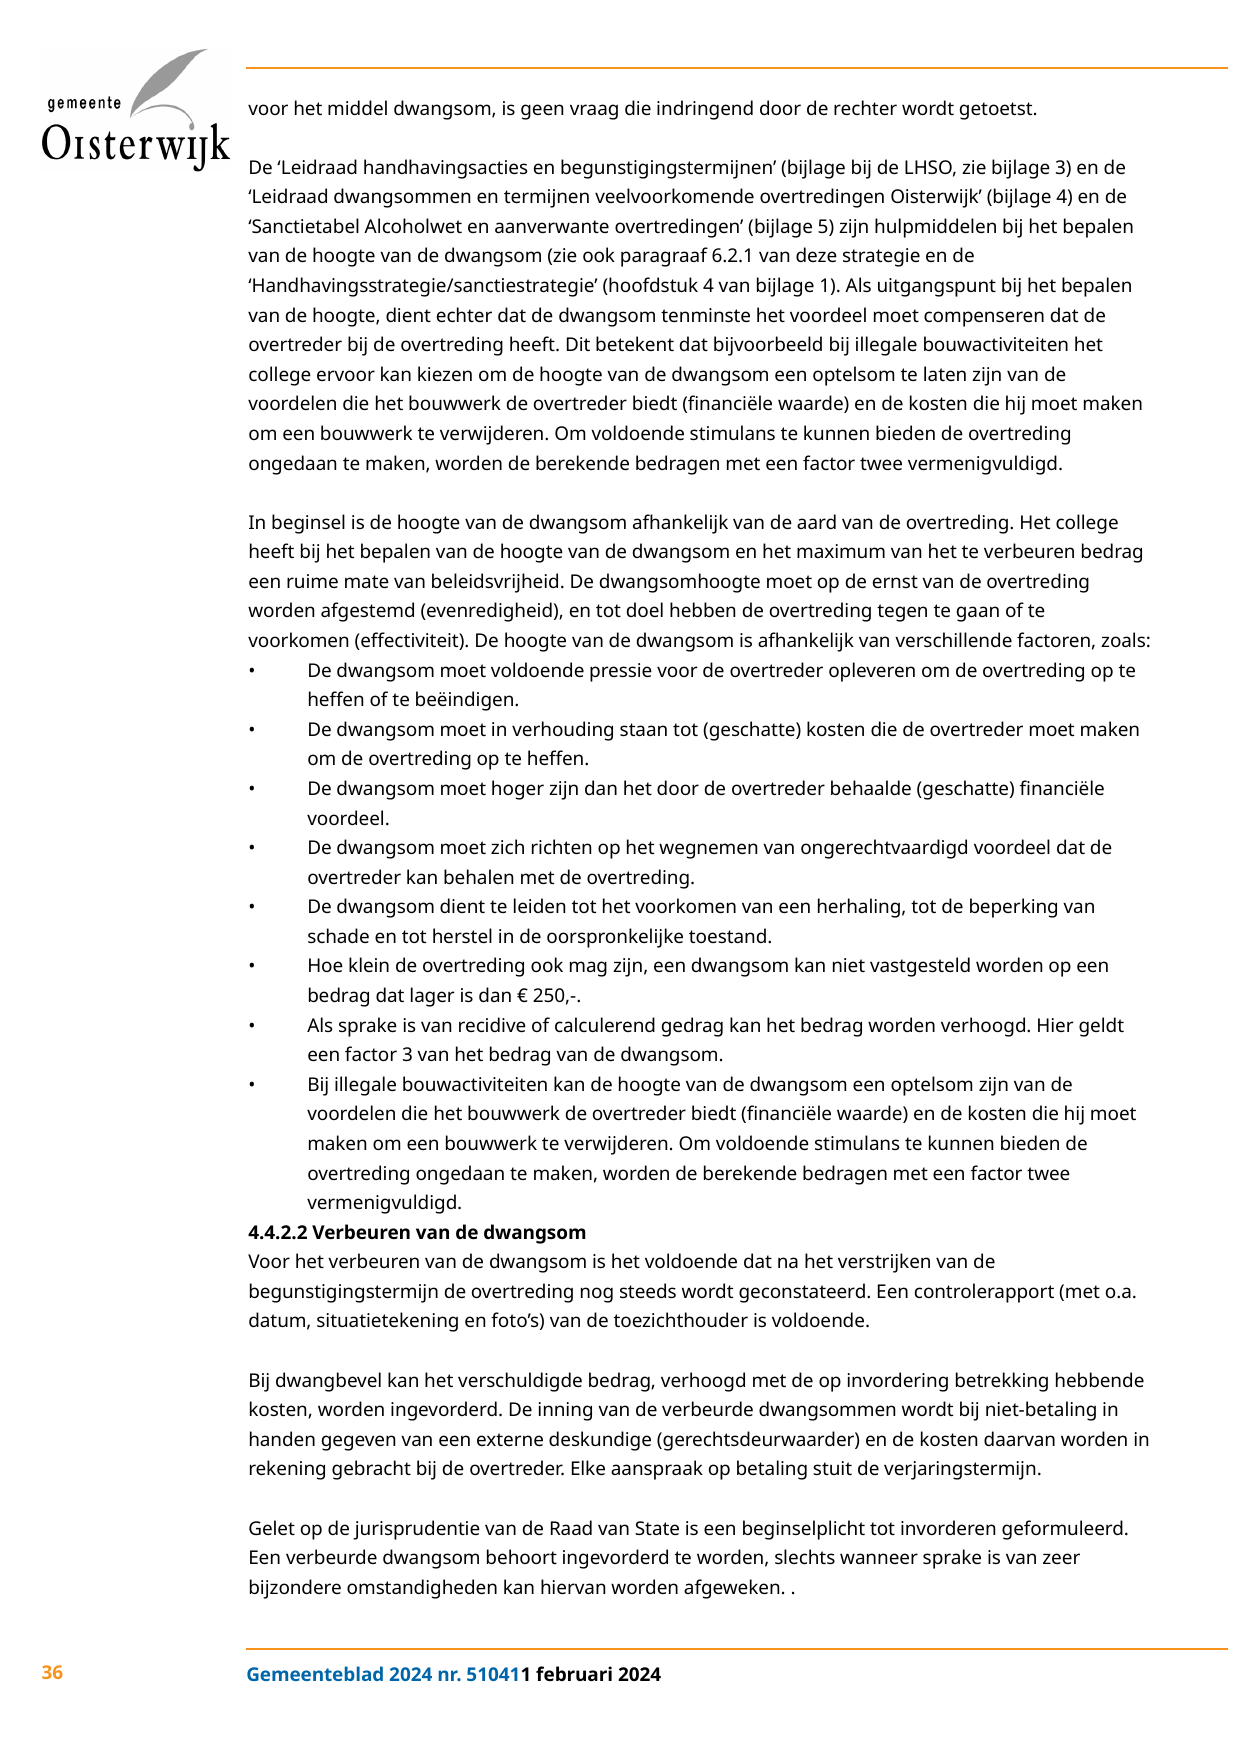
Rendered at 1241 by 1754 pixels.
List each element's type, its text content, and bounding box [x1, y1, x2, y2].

text Gelet op de jurisprudentie van de Raad van State is een beginselplicht tot invorderen geformuleerd. Een verbeurde dwangsom behoort ingevorderd te worden, slechts wanneer sprake is van zeer bijzondere omstandigheden kan hiervan worden afgeweken. . [248, 1515, 1152, 1600]
list De dwangsom moet voldoende pressie voor de overtreder opleveren om de overtreding op te heffen of te beëindigen. [248, 657, 1152, 712]
list De dwangsom dient te leiden tot het voorkomen van een herhaling, tot de beperking van schade en tot herstel in de oorspronkelijke toestand. [248, 893, 1152, 949]
picture [41, 47, 231, 172]
list De dwangsom moet in verhouding staan tot (geschatte) kosten die de overtreder moet maken om de overtreding op te heffen. [248, 716, 1152, 771]
list Hoe klein de overtreding ook mag zijn, een dwangsom kan niet vastgesteld worden op een bedrag dat lager is dan € 250,-. [248, 953, 1152, 1008]
list Als sprake is van recidive of calculerend gedrag kan het bedrag worden verhoogd. Hier geldt een factor 3 van het bedrag van de dwangsom. [248, 1012, 1152, 1067]
text Voor het verbeuren van de dwangsom is het voldoende dat na het verstrijken van de begunstigingstermijn de overtreding nog steeds wordt geconstateerd. Een controlerapport (met o.a. datum, situatietekening en foto’s) van de toezichthouder is voldoende. [248, 1248, 1152, 1333]
list De dwangsom moet zich richten op het wegnemen van ongerechtvaardigd voordeel dat de overtreder kan behalen met de overtreding. [248, 834, 1152, 890]
text In beginsel is de hoogte van de dwangsom afhankelijk van de aard van de overtreding. Het college heeft bij het bepalen van de hoogte van de dwangsom en het maximum van het te verbeuren bedrag een ruime mate van beleidsvrijheid. De dwangsomhoogte moet op de ernst van de overtreding worden afgestemd (evenredigheid), en tot doel hebben de overtreding tegen te gaan of te voorkomen (effectiviteit). De hoogte van de dwangsom is afhankelijk van verschillende factoren, zoals: [248, 509, 1152, 653]
text Bij dwangbevel kan het verschuldigde bedrag, verhoogd met de op invordering betrekking hebbende kosten, worden ingevorderd. De inning van de verbeurde dwangsommen wordt bij niet-betaling in handen gegeven van een externe deskundige (gerechtsdeurwaarder) en de kosten daarvan worden in rekening gebracht bij de overtreder. Elke aanspraak op betaling stuit de verjaringstermijn. [248, 1367, 1152, 1481]
list De dwangsom moet hoger zijn dan het door de overtreder behaalde (geschatte) financiële voordeel. [248, 775, 1152, 831]
text De ‘Leidraad handhavingsacties en begunstigingstermijnen’ (bijlage bij de LHSO, zie bijlage 3) en de ‘Leidraad dwangsommen en termijnen veelvoorkomende overtredingen Oisterwijk’ (bijlage 4) en de ‘Sanctietabel Alcoholwet en aanverwante overtredingen’ (bijlage 5) zijn hulpmiddelen bij het bepalen van de hoogte van de dwangsom (zie ook paragraaf 6.2.1 van deze strategie en de ‘Handhavingsstrategie/sanctiestrategie’ (hoofdstuk 4 van bijlage 1). Als uitgangspunt bij het bepalen van de hoogte, dient echter dat de dwangsom tenminste het voordeel moet compenseren dat de overtreder bij de overtreding heeft. Dit betekent dat bijvoorbeeld bij illegale bouwactiviteiten het college ervoor kan kiezen om de hoogte van de dwangsom een optelsom te laten zijn van de voordelen die het bouwwerk de overtreder biedt (financiële waarde) en de kosten die hij moet maken om een bouwwerk te verwijderen. Om voldoende stimulans te kunnen bieden de overtreding ongedaan te maken, worden de berekende bedragen met een factor twee vermenigvuldigd. [248, 154, 1152, 476]
text 4.4.2.2 Verbeuren van de dwangsom [248, 1219, 1152, 1245]
text voor het middel dwangsom, is geen vraag die indringend door de rechter wordt getoetst. [248, 95, 1152, 121]
list Bij illegale bouwactiviteiten kan de hoogte van de dwangsom een optelsom zijn van de voordelen die het bouwwerk de overtreder biedt (financiële waarde) en de kosten die hij moet maken om een bouwwerk te verwijderen. Om voldoende stimulans te kunnen bieden de overtreding ongedaan te maken, worden de berekende bedragen met een factor twee vermenigvuldigd. [248, 1071, 1152, 1215]
